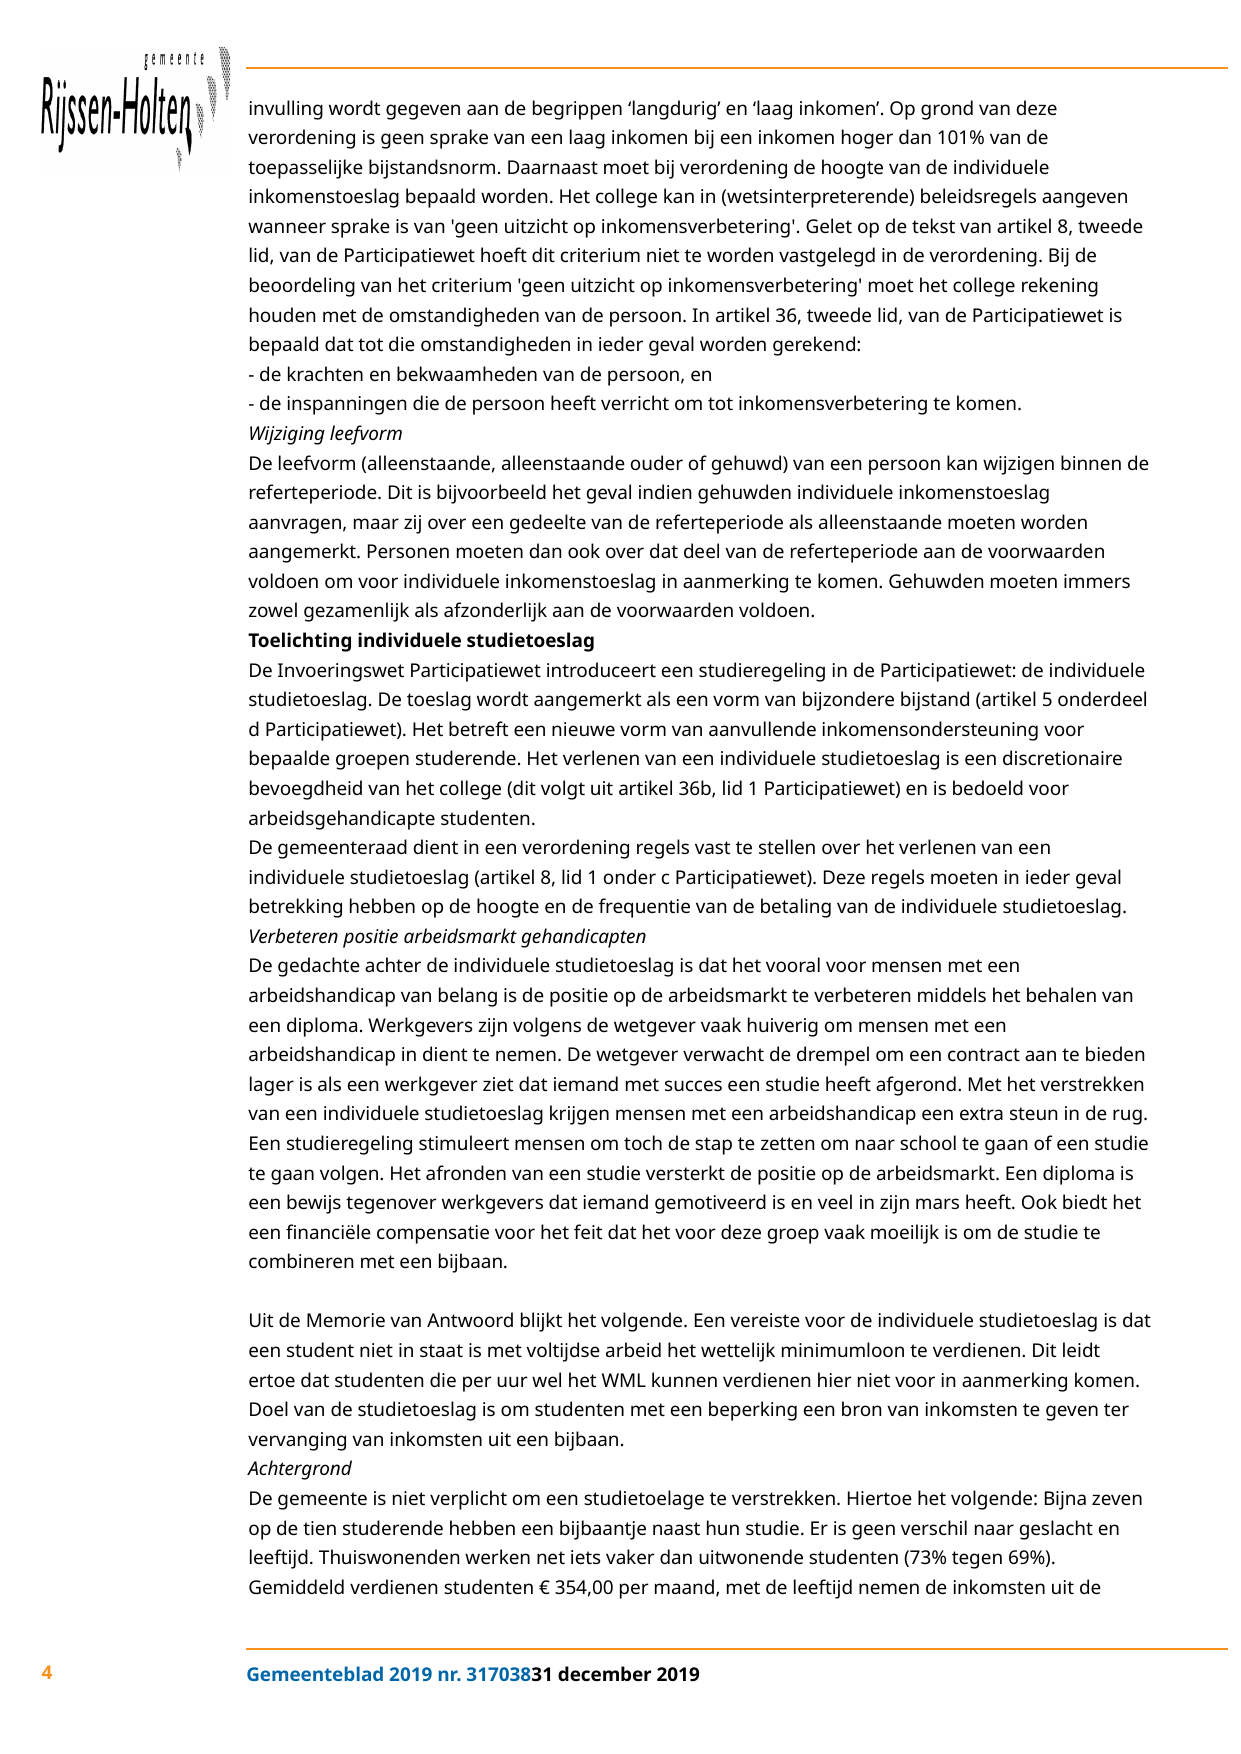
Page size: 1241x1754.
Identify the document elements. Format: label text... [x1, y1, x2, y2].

text invulling wordt gegeven aan de begrippen ‘langdurig’ en ‘laag inkomen’. Op grond van deze verordening is geen sprake van een laag inkomen bij een inkomen hoger dan 101% van de toepasselijke bijstandsnorm. Daarnaast moet bij verordening de hoogte van de individuele inkomenstoeslag bepaald worden. Het college kan in (wetsinterpreterende) beleidsregels aangeven wanneer sprake is van 'geen uitzicht op inkomensverbetering'. Gelet op de tekst van artikel 8, tweede lid, van de Participatiewet hoeft dit criterium niet te worden vastgelegd in de verordening. Bij de beoordeling van het criterium 'geen uitzicht op inkomensverbetering' moet het college rekening houden met de omstandigheden van de persoon. In artikel 36, tweede lid, van de Participatiewet is bepaald dat tot die omstandigheden in ieder geval worden gerekend: [248, 95, 1152, 357]
text - de krachten en bekwaamheden van de persoon, en [248, 361, 1152, 387]
text De gedachte achter de individuele studietoeslag is dat het vooral voor mensen met een arbeidshandicap van belang is de positie op de arbeidsmarkt te verbeteren middels het behalen van een diploma. Werkgevers zijn volgens de wetgever vaak huiverig om mensen met een arbeidshandicap in dient te nemen. De wetgever verwacht de drempel om een contract aan te bieden lager is als een werkgever ziet dat iemand met succes een studie heeft afgerond. Met het verstrekken van een individuele studietoeslag krijgen mensen met een arbeidshandicap een extra steun in de rug. Een studieregeling stimuleert mensen om toch de stap te zetten om naar school te gaan of een studie te gaan volgen. Het afronden van een studie versterkt de positie op de arbeidsmarkt. Een diploma is een bewijs tegenover werkgevers dat iemand gemotiveerd is en veel in zijn mars heeft. Ook biedt het een financiële compensatie voor het feit dat het voor deze groep vaak moeilijk is om de studie te combineren met een bijbaan. [248, 953, 1152, 1274]
picture [41, 47, 231, 172]
text Uit de Memorie van Antwoord blijkt het volgende. Een vereiste voor de individuele studietoeslag is dat een student niet in staat is met voltijdse arbeid het wettelijk minimumloon te verdienen. Dit leidt ertoe dat studenten die per uur wel het WML kunnen verdienen hier niet voor in aanmerking komen. Doel van de studietoeslag is om studenten met een beperking een bron van inkomsten te geven ter vervanging van inkomsten uit een bijbaan. [248, 1308, 1152, 1452]
text - de inspanningen die de persoon heeft verricht om tot inkomensverbetering te komen. [248, 391, 1152, 416]
text De Invoeringswet Participatiewet introduceert een studieregeling in de Participatiewet: de individuele studietoeslag. De toeslag wordt aangemerkt als een vorm van bijzondere bijstand (artikel 5 onderdeel d Participatiewet). Het betreft een nieuwe vorm van aanvullende inkomensondersteuning voor bepaalde groepen studerende. Het verlenen van een individuele studietoeslag is een discretionaire bevoegdheid van het college (dit volgt uit artikel 36b, lid 1 Participatiewet) en is bedoeld voor arbeidsgehandicapte studenten. [248, 657, 1152, 831]
text Wijziging leefvorm [248, 420, 1152, 446]
text Toelichting individuele studietoeslag [248, 627, 1152, 653]
text De gemeenteraad dient in een verordening regels vast te stellen over het verlenen van een individuele studietoeslag (artikel 8, lid 1 onder c Participatiewet). Deze regels moeten in ieder geval betrekking hebben op de hoogte en de frequentie van de betaling van de individuele studietoeslag. [248, 834, 1152, 919]
text Verbeteren positie arbeidsmarkt gehandicapten [248, 923, 1152, 949]
text De gemeente is niet verplicht om een studietoelage te verstrekken. Hiertoe het volgende: Bijna zeven op de tien studerende hebben een bijbaantje naast hun studie. Er is geen verschil naar geslacht en leeftijd. Thuiswonenden werken net iets vaker dan uitwonende studenten (73% tegen 69%). Gemiddeld verdienen studenten € 354,00 per maand, met de leeftijd nemen de inkomsten uit de [248, 1485, 1152, 1600]
text Achtergrond [248, 1456, 1152, 1481]
text De leefvorm (alleenstaande, alleenstaande ouder of gehuwd) van een persoon kan wijzigen binnen de referteperiode. Dit is bijvoorbeeld het geval indien gehuwden individuele inkomenstoeslag aanvragen, maar zij over een gedeelte van de referteperiode als alleenstaande moeten worden aangemerkt. Personen moeten dan ook over dat deel van de referteperiode aan de voorwaarden voldoen om voor individuele inkomenstoeslag in aanmerking te komen. Gehuwden moeten immers zowel gezamenlijk als afzonderlijk aan de voorwaarden voldoen. [248, 450, 1152, 623]
